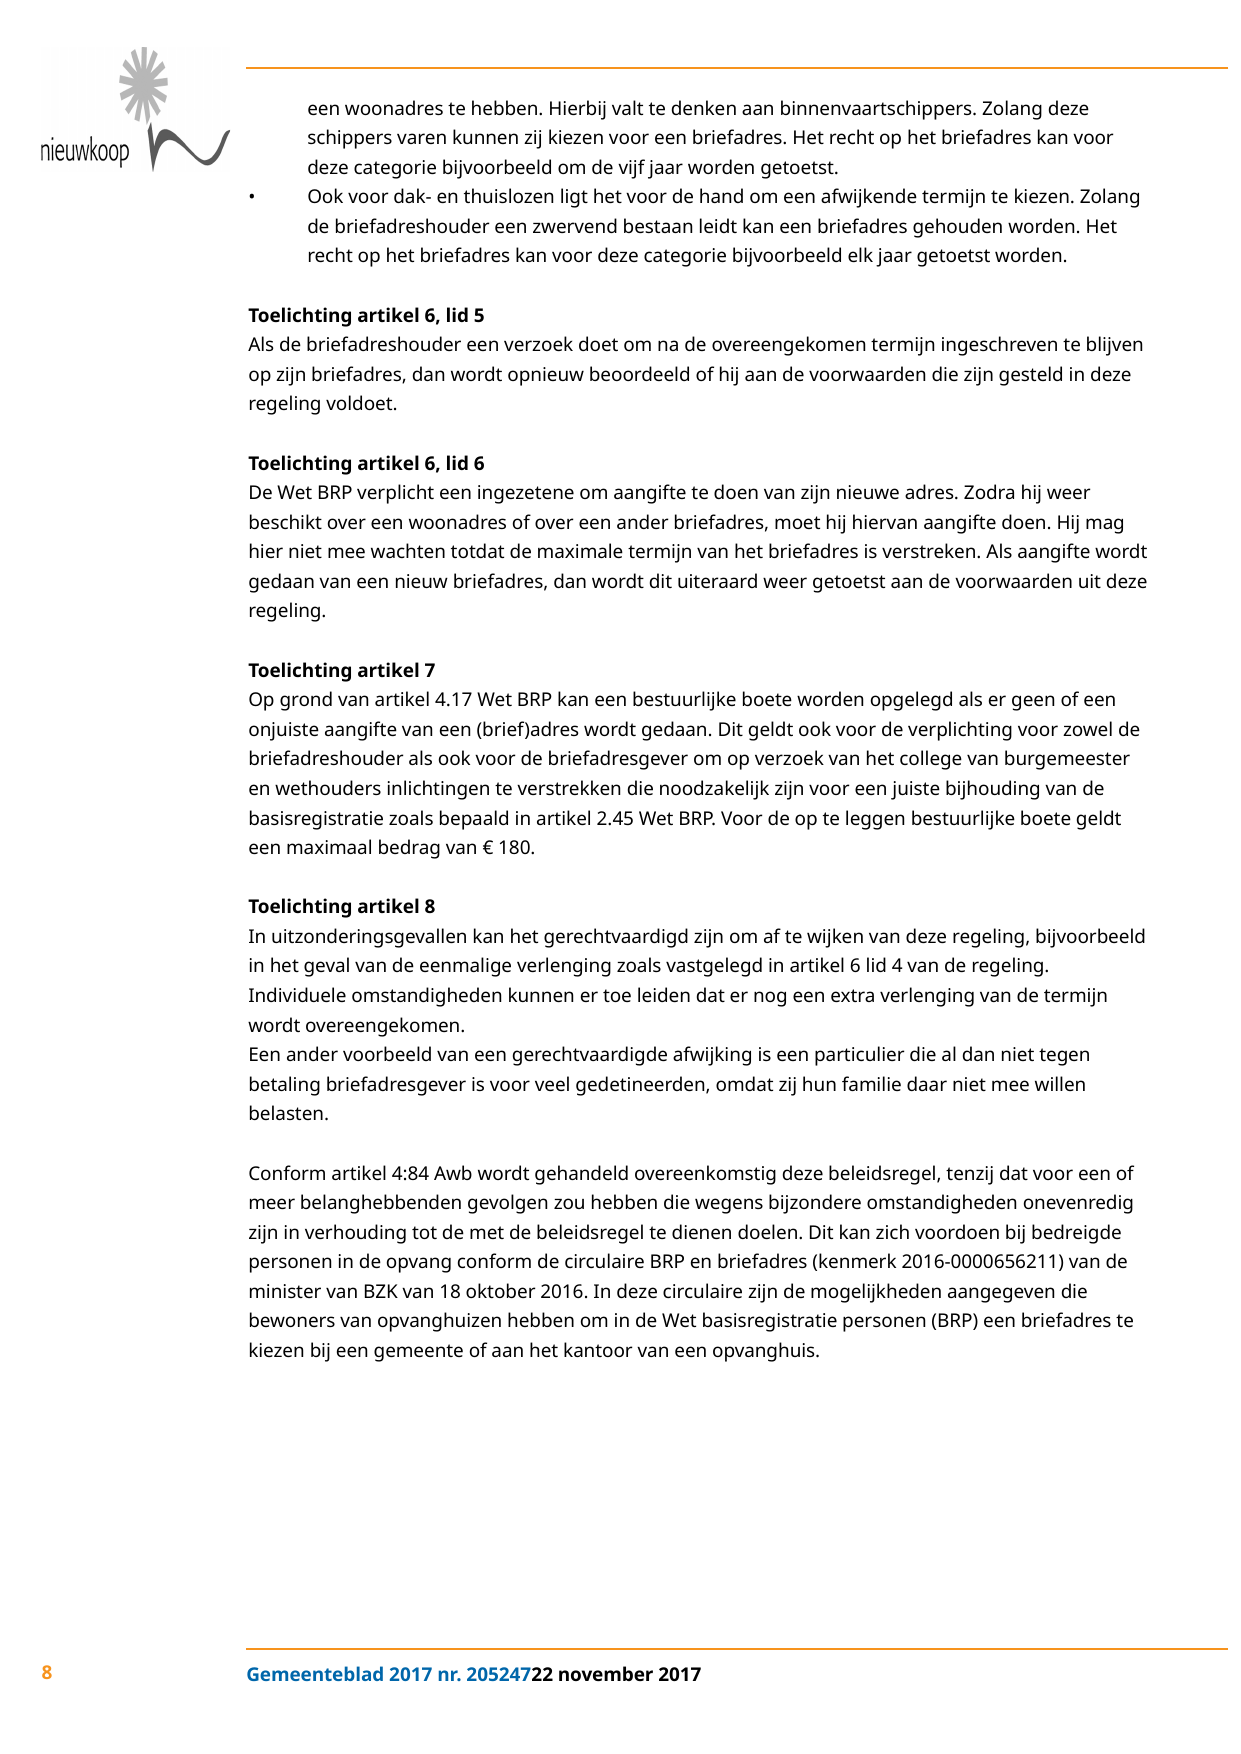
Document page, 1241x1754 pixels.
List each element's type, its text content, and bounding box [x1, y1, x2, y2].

text De Wet BRP verplicht een ingezetene om aangifte te doen van zijn nieuwe adres. Zodra hij weer beschikt over een woonadres of over een ander briefadres, moet hij hiervan aangifte doen. Hij mag hier niet mee wachten totdat de maximale termijn van het briefadres is verstreken. Als aangifte wordt gedaan van een nieuw briefadres, dan wordt dit uiteraard weer getoetst aan de voorwaarden uit deze regeling. [248, 479, 1152, 623]
text Op grond van artikel 4.17 Wet BRP kan een bestuurlijke boete worden opgelegd als er geen of een onjuiste aangifte van een (brief)adres wordt gedaan. Dit geldt ook voor de verplichting voor zowel de briefadreshouder als ook voor de briefadresgever om op verzoek van het college van burgemeester en wethouders inlichtingen te verstrekken die noodzakelijk zijn voor een juiste bijhouding van de basisregistratie zoals bepaald in artikel 2.45 Wet BRP. Voor de op te leggen bestuurlijke boete geldt een maximaal bedrag van € 180. [248, 686, 1152, 860]
text Als de briefadreshouder een verzoek doet om na de overeengekomen termijn ingeschreven te blijven op zijn briefadres, dan wordt opnieuw beoordeeld of hij aan de voorwaarden die zijn gesteld in deze regeling voldoet. [248, 331, 1152, 416]
picture [41, 47, 231, 172]
text In uitzonderingsgevallen kan het gerechtvaardigd zijn om af te wijken van deze regeling, bijvoorbeeld in het geval van de eenmalige verlenging zoals vastgelegd in artikel 6 lid 4 van de regeling. Individuele omstandigheden kunnen er toe leiden dat er nog een extra verlenging van de termijn wordt overeengekomen. [248, 923, 1152, 1038]
list een woonadres te hebben. Hierbij valt te denken aan binnenvaartschippers. Zolang deze schippers varen kunnen zij kiezen voor een briefadres. Het recht op het briefadres kan voor deze categorie bijvoorbeeld om de vijf jaar worden getoetst. [248, 95, 1152, 180]
list Ook voor dak- en thuislozen ligt het voor de hand om een afwijkende termijn te kiezen. Zolang de briefadreshouder een zwervend bestaan leidt kan een briefadres gehouden worden. Het recht op het briefadres kan voor deze categorie bijvoorbeeld elk jaar getoetst worden. [248, 183, 1152, 268]
text Conform artikel 4:84 Awb wordt gehandeld overeenkomstig deze beleidsregel, tenzij dat voor een of meer belanghebbenden gevolgen zou hebben die wegens bijzondere omstandigheden onevenredig zijn in verhouding tot de met de beleidsregel te dienen doelen. Dit kan zich voordoen bij bedreigde personen in de opvang conform de circulaire BRP en briefadres (kenmerk 2016-0000656211) van de minister van BZK van 18 oktober 2016. In deze circulaire zijn de mogelijkheden aangegeven die bewoners van opvanghuizen hebben om in de Wet basisregistratie personen (BRP) een briefadres te kiezen bij een gemeente of aan het kantoor van een opvanghuis. [248, 1160, 1152, 1363]
text Toelichting artikel 6, lid 5 [248, 302, 1152, 328]
text Toelichting artikel 8 [248, 893, 1152, 919]
text Toelichting artikel 6, lid 6 [248, 450, 1152, 476]
text Toelichting artikel 7 [248, 657, 1152, 683]
text Een ander voorbeeld van een gerechtvaardigde afwijking is een particulier die al dan niet tegen betaling briefadresgever is voor veel gedetineerden, omdat zij hun familie daar niet mee willen belasten. [248, 1041, 1152, 1126]
